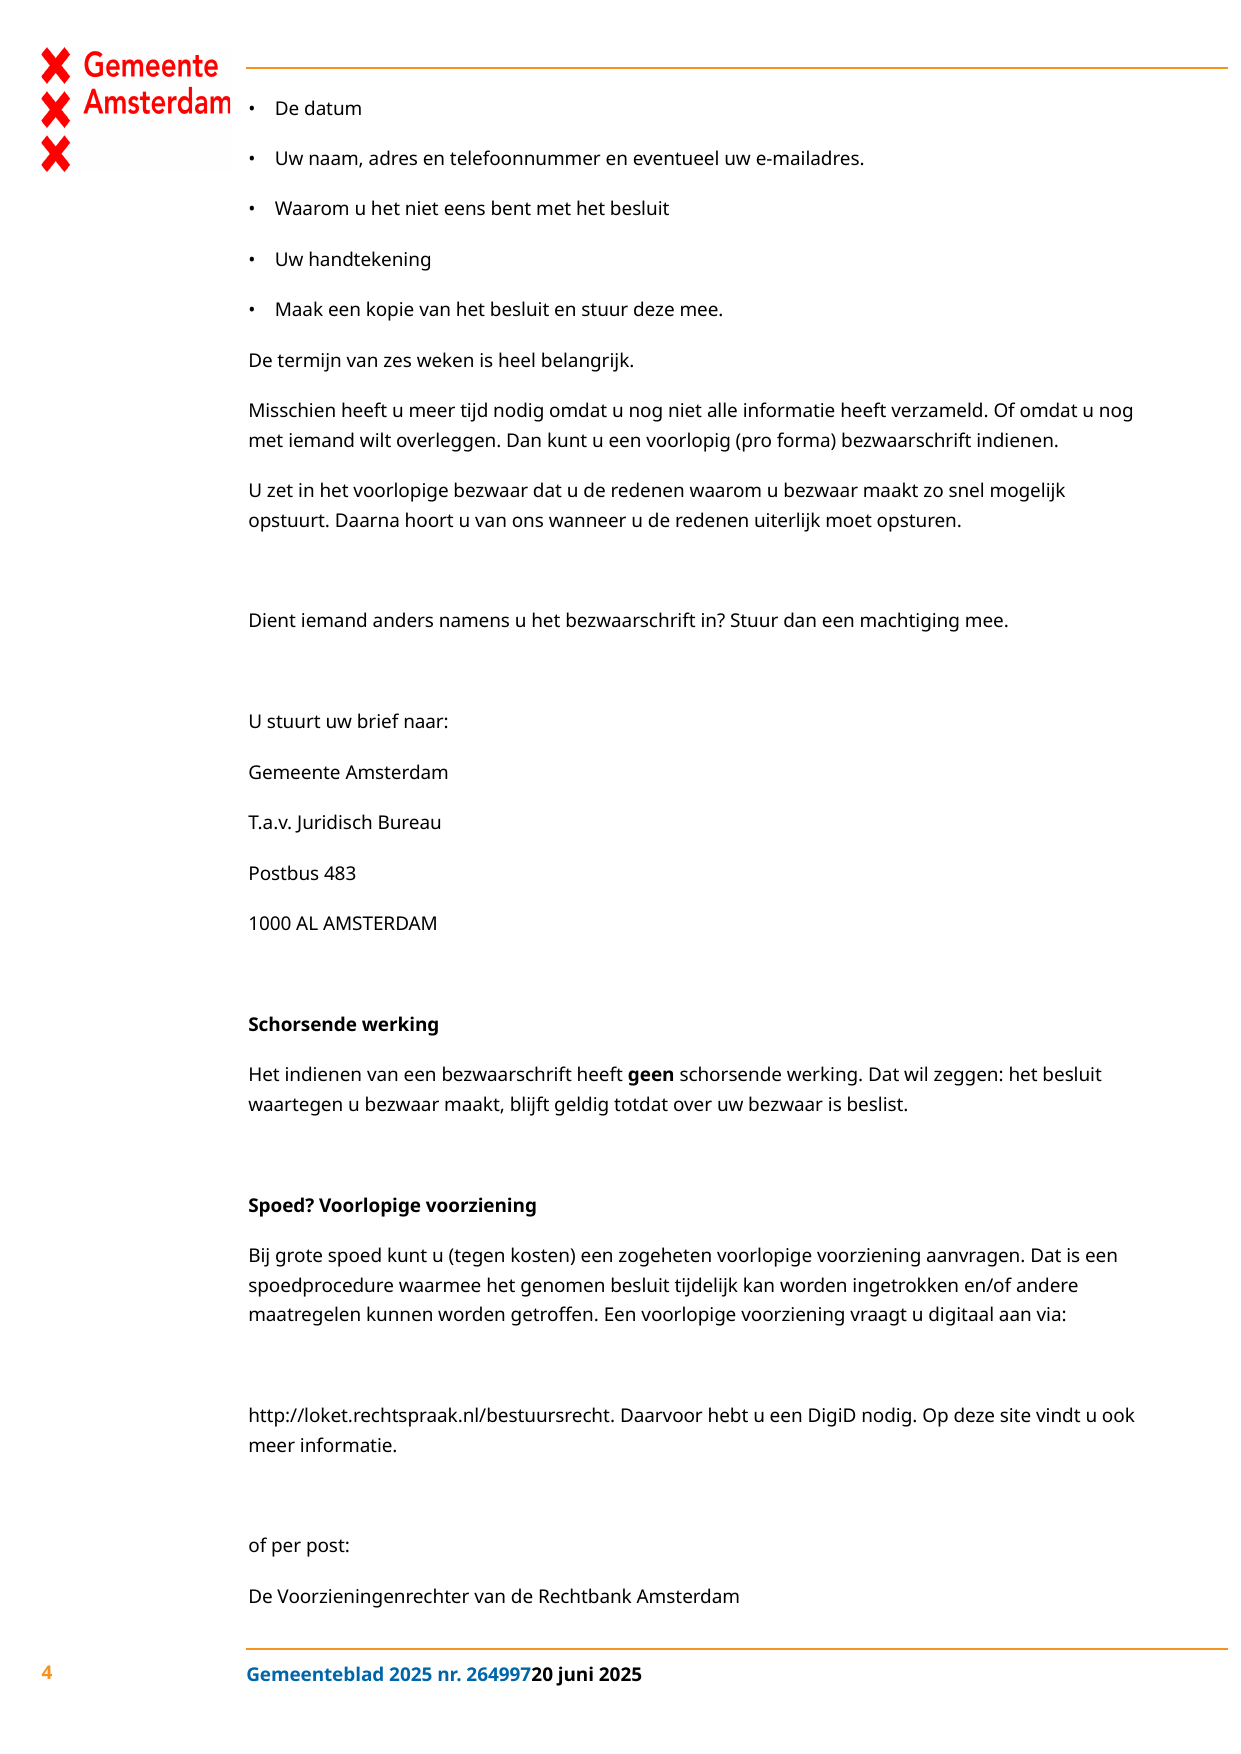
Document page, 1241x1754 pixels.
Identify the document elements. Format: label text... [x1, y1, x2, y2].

text • Uw handtekening [248, 246, 1152, 272]
text Postbus 483 [248, 860, 1152, 886]
text • Uw naam, adres en telefoonnummer en eventueel uw e-mailadres. [248, 145, 1152, 171]
text Bij grote spoed kunt u (tegen kosten) een zogeheten voorlopige voorziening aanvragen. Dat is een spoedprocedure waarmee het genomen besluit tijdelijk kan worden ingetrokken en/of andere maatregelen kunnen worden getroffen. Een voorlopige voorziening vraagt u digitaal aan via: [248, 1242, 1152, 1327]
text 1000 AL AMSTERDAM [248, 910, 1152, 936]
text Misschien heeft u meer tijd nodig omdat u nog niet alle informatie heeft verzameld. Of omdat u nog met iemand wilt overleggen. Dan kunt u een voorlopig (pro forma) bezwaarschrift indienen. [248, 397, 1152, 453]
text Schorsende werking [248, 1011, 1152, 1037]
text Gemeente Amsterdam [248, 759, 1152, 785]
text U stuurt uw brief naar: [248, 708, 1152, 734]
text Spoed? Voorlopige voorziening [248, 1192, 1152, 1218]
text • Maak een kopie van het besluit en stuur deze mee. [248, 296, 1152, 322]
text • De datum [248, 95, 1152, 121]
text http://loket.rechtspraak.nl/bestuursrecht. Daarvoor hebt u een DigiD nodig. Op deze site vindt u ook meer informatie. [248, 1402, 1152, 1458]
text T.a.v. Juridisch Bureau [248, 809, 1152, 835]
text • Waarom u het niet eens bent met het besluit [248, 196, 1152, 221]
picture [41, 47, 231, 172]
text De termijn van zes weken is heel belangrijk. [248, 347, 1152, 373]
text Dient iemand anders namens u het bezwaarschrift in? Stuur dan een machtiging mee. [248, 608, 1152, 633]
text U zet in het voorlopige bezwaar dat u de redenen waarom u bezwaar maakt zo snel mogelijk opstuurt. Daarna hoort u van ons wanneer u de redenen uiterlijk moet opsturen. [248, 477, 1152, 533]
text De Voorzieningenrechter van de Rechtbank Amsterdam [248, 1583, 1152, 1609]
text Het indienen van een bezwaarschrift heeft geen schorsende werking. Dat wil zeggen: het besluit waartegen u bezwaar maakt, blijft geldig totdat over uw bezwaar is beslist. [248, 1061, 1152, 1117]
text of per post: [248, 1533, 1152, 1558]
